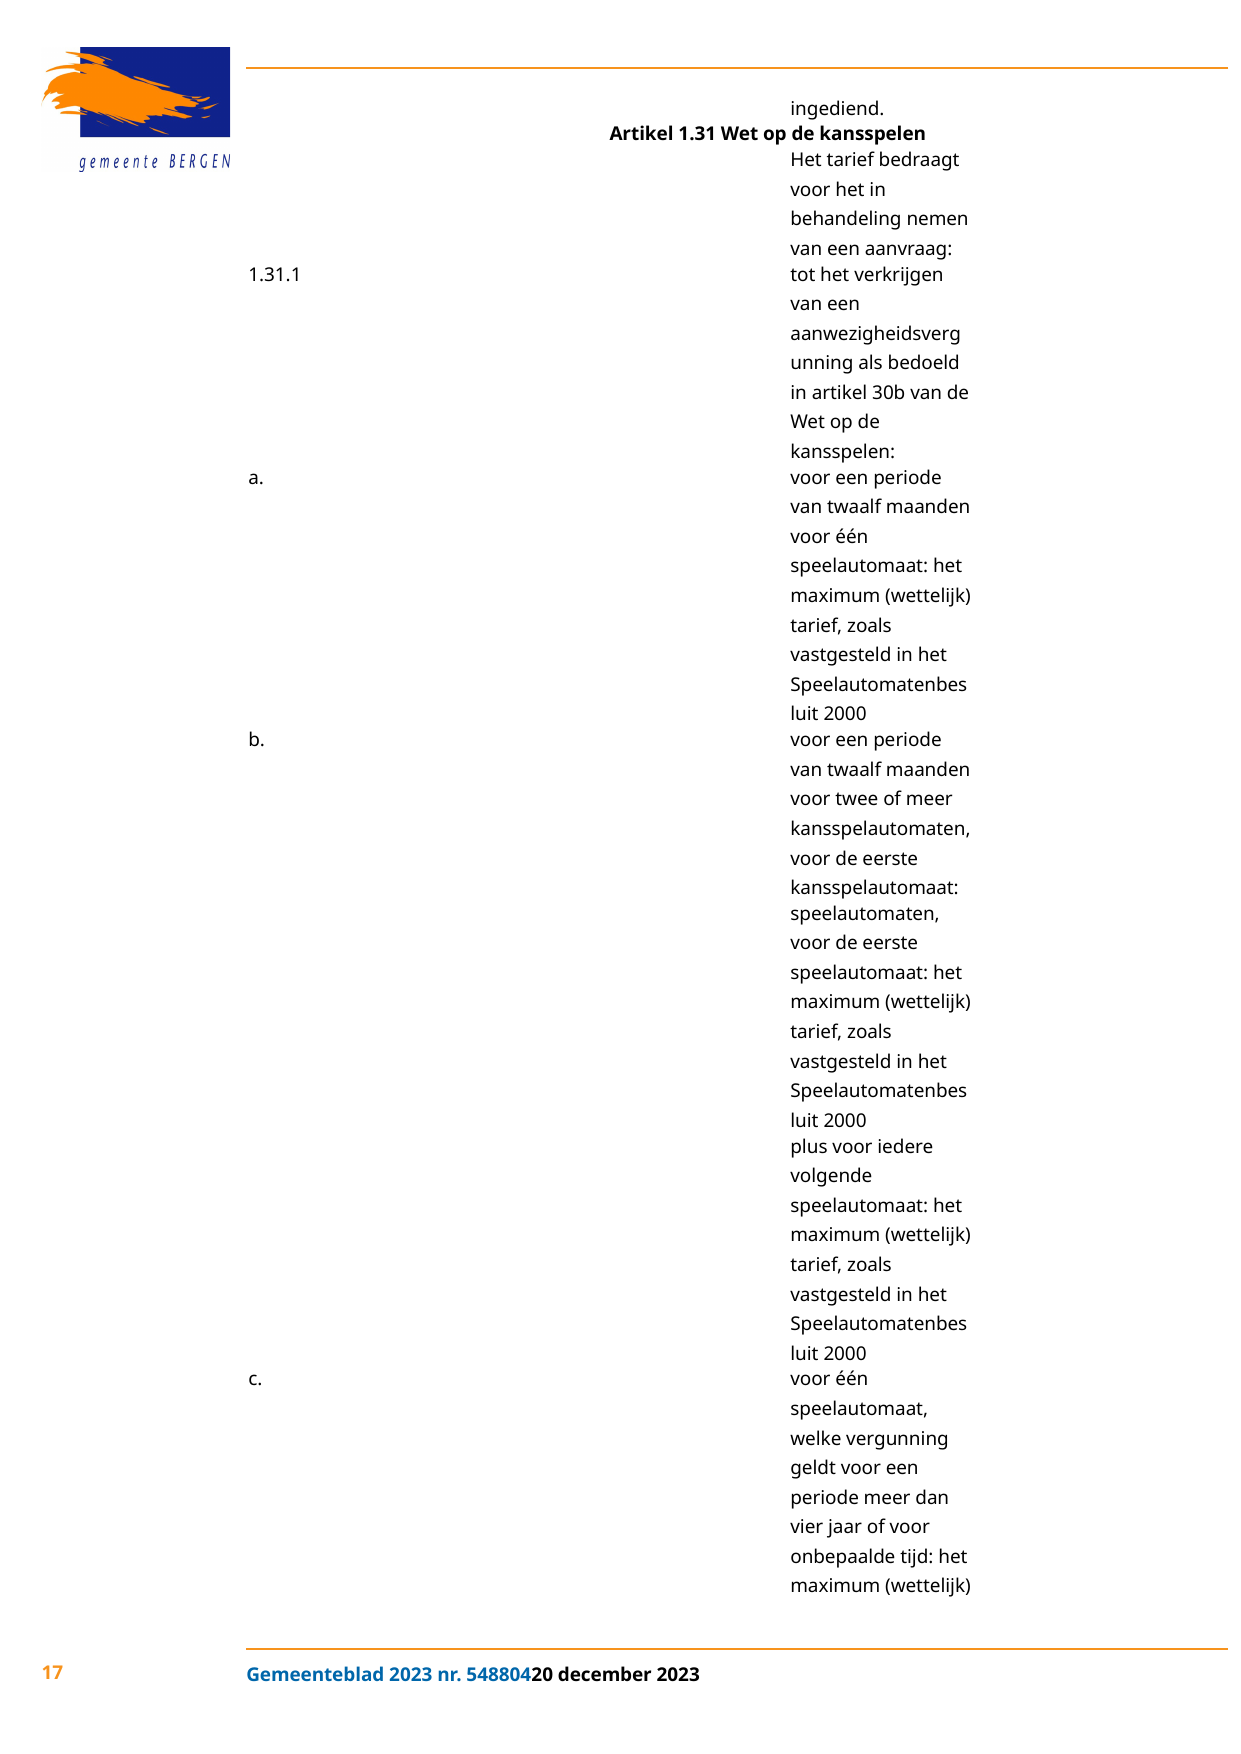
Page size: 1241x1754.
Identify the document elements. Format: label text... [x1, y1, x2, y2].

table_cell voor een periode van twaalf maanden voor één speelautomaat: het maximum (wettelijk) tarief, zoals vastgesteld in het Speelautomatenbesluit 2000 [790, 464, 971, 726]
table_cell [971, 1133, 1152, 1366]
table_cell speelautomaten, voor de eerste speelautomaat: het maximum (wettelijk) tarief, zoals vastgesteld in het Speelautomatenbesluit 2000 [790, 900, 971, 1133]
table_cell [248, 121, 609, 146]
table_cell [248, 1133, 429, 1366]
table_cell [248, 146, 429, 261]
table_cell [971, 1366, 1152, 1598]
table_cell voor één speelautomaat, welke vergunning geldt voor een periode meer dan vier jaar of voor onbepaalde tijd: het maximum (wettelijk) [790, 1366, 971, 1598]
table_cell voor een periode van twaalf maanden voor twee of meer kansspelautomaten, voor de eerste kansspelautomaat: [790, 726, 971, 900]
table_cell Artikel 1.31 Wet op de kansspelen [609, 121, 1152, 146]
table_cell [429, 464, 790, 726]
table_cell Het tarief bedraagt voor het in behandeling nemen van een aanvraag: [790, 146, 971, 261]
table_cell tot het verkrijgen van een aanwezigheidsvergunning als bedoeld in artikel 30b van de Wet op de kansspelen: [790, 261, 971, 464]
table_cell [248, 95, 429, 121]
table_cell [971, 464, 1152, 726]
table_cell [429, 1366, 790, 1598]
table_cell 1.31.1 [248, 261, 429, 464]
table_cell b. [248, 726, 429, 900]
table_cell [429, 261, 790, 464]
table_cell [429, 900, 790, 1133]
table_cell ingediend. [790, 95, 971, 121]
table_cell [429, 1133, 790, 1366]
table_cell [429, 95, 790, 121]
table_cell [971, 95, 1152, 121]
table_cell plus voor iedere volgende speelautomaat: het maximum (wettelijk) tarief, zoals vastgesteld in het Speelautomatenbesluit 2000 [790, 1133, 971, 1366]
table_cell [971, 900, 1152, 1133]
table_cell [971, 261, 1152, 464]
table_cell [429, 146, 790, 261]
table_cell [429, 726, 790, 900]
table_cell a. [248, 464, 429, 726]
table_cell [971, 726, 1152, 900]
table_cell [248, 900, 429, 1133]
table_cell c. [248, 1366, 429, 1598]
table_cell [971, 146, 1152, 261]
picture [41, 47, 231, 172]
